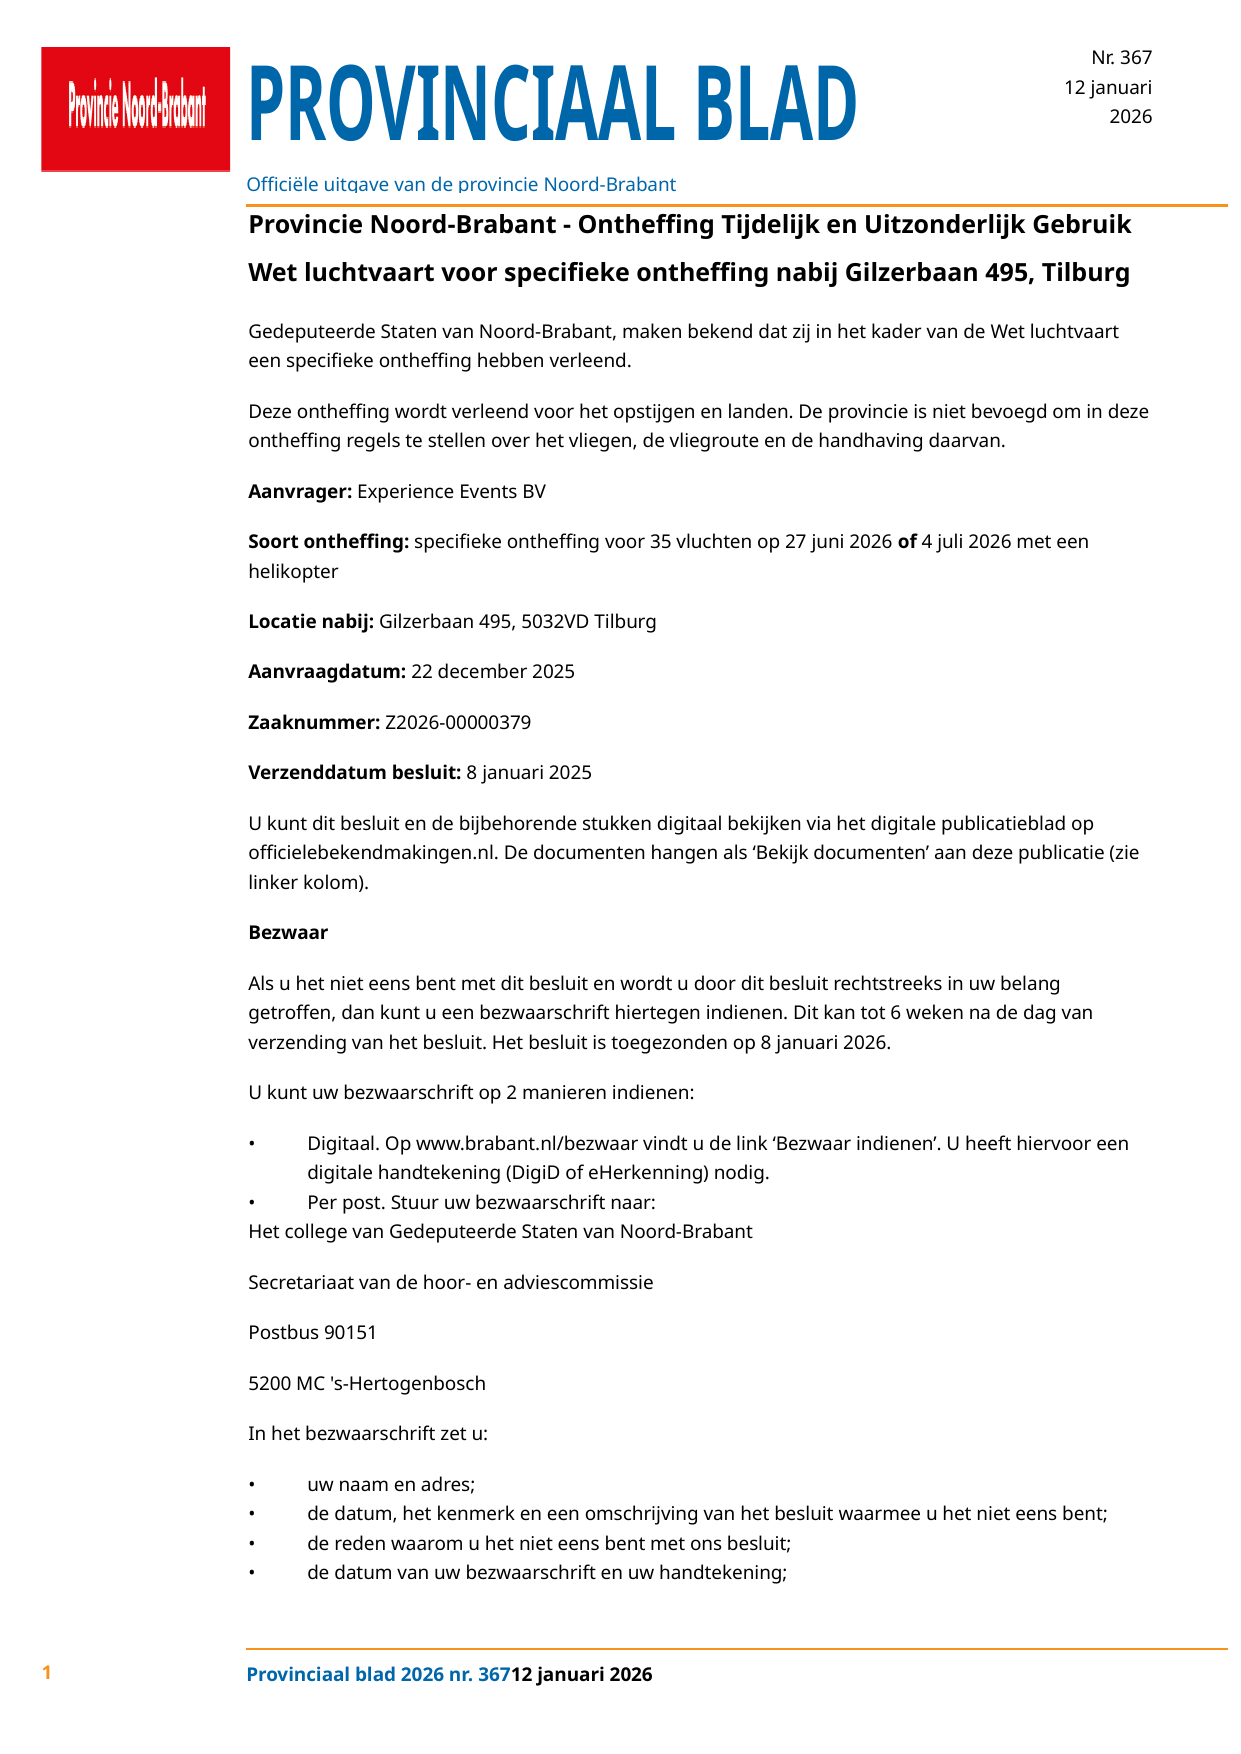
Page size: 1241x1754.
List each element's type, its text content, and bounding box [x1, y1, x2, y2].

text Secretariaat van de hoor- en adviescommissie [248, 1269, 1152, 1295]
picture [41, 47, 231, 172]
text U kunt dit besluit en de bijbehorende stukken digitaal bekijken via het digitale publicatieblad op officielebekendmakingen.nl. De documenten hangen als ‘Bekijk documenten’ aan deze publicatie (zie linker kolom). [248, 810, 1152, 895]
text Aanvraagdatum: 22 december 2025 [248, 659, 1152, 684]
text 5200 MC 's‑Hertogenbosch [248, 1370, 1152, 1396]
list Digitaal. Op www.brabant.nl/bezwaar vindt u de link ‘Bezwaar indienen’. U heeft hiervoor een digitale handtekening (DigiD of eHerkenning) nodig. [248, 1130, 1152, 1185]
text In het bezwaarschrift zet u: [248, 1420, 1152, 1446]
text Gedeputeerde Staten van Noord-Brabant, maken bekend dat zij in het kader van de Wet luchtvaart een specifieke ontheffing hebben verleend. [248, 318, 1152, 373]
text U kunt uw bezwaarschrift op 2 manieren indienen: [248, 1079, 1152, 1105]
text Locatie nabij: Gilzerbaan 495, 5032VD Tilburg [248, 608, 1152, 634]
list de reden waarom u het niet eens bent met ons besluit; [248, 1530, 1152, 1556]
text Bezwaar [248, 919, 1152, 945]
text Het college van Gedeputeerde Staten van Noord-Brabant [248, 1219, 1152, 1244]
text Verzenddatum besluit: 8 januari 2025 [248, 759, 1152, 785]
text Deze ontheffing wordt verleend voor het opstijgen en landen. De provincie is niet bevoegd om in deze ontheffing regels te stellen over het vliegen, de vliegroute en de handhaving daarvan. [248, 398, 1152, 453]
text Provincie Noord-Brabant - Ontheffing Tijdelijk en Uitzonderlijk Gebruik Wet luchtvaart voor specifieke ontheffing nabij Gilzerbaan 495, Tilburg [248, 207, 1152, 288]
text Aanvrager: Experience Events BV [248, 478, 1152, 504]
text Soort ontheffing: specifieke ontheffing voor 35 vluchten op 27 juni 2026 of 4 juli 2026 met een helikopter [248, 528, 1152, 584]
list de datum, het kenmerk en een omschrijving van het besluit waarmee u het niet eens bent; [248, 1500, 1152, 1526]
text Als u het niet eens bent met dit besluit en wordt u door dit besluit rechtstreeks in uw belang getroffen, dan kunt u een bezwaarschrift hiertegen indienen. Dit kan tot 6 weken na de dag van verzending van het besluit. Het besluit is toegezonden op 8 januari 2026. [248, 970, 1152, 1055]
list Per post. Stuur uw bezwaarschrift naar: [248, 1189, 1152, 1215]
text Postbus 90151 [248, 1319, 1152, 1345]
text Zaaknummer: Z2026-00000379 [248, 709, 1152, 735]
list uw naam en adres; [248, 1471, 1152, 1497]
list de datum van uw bezwaarschrift en uw handtekening; [248, 1559, 1152, 1585]
